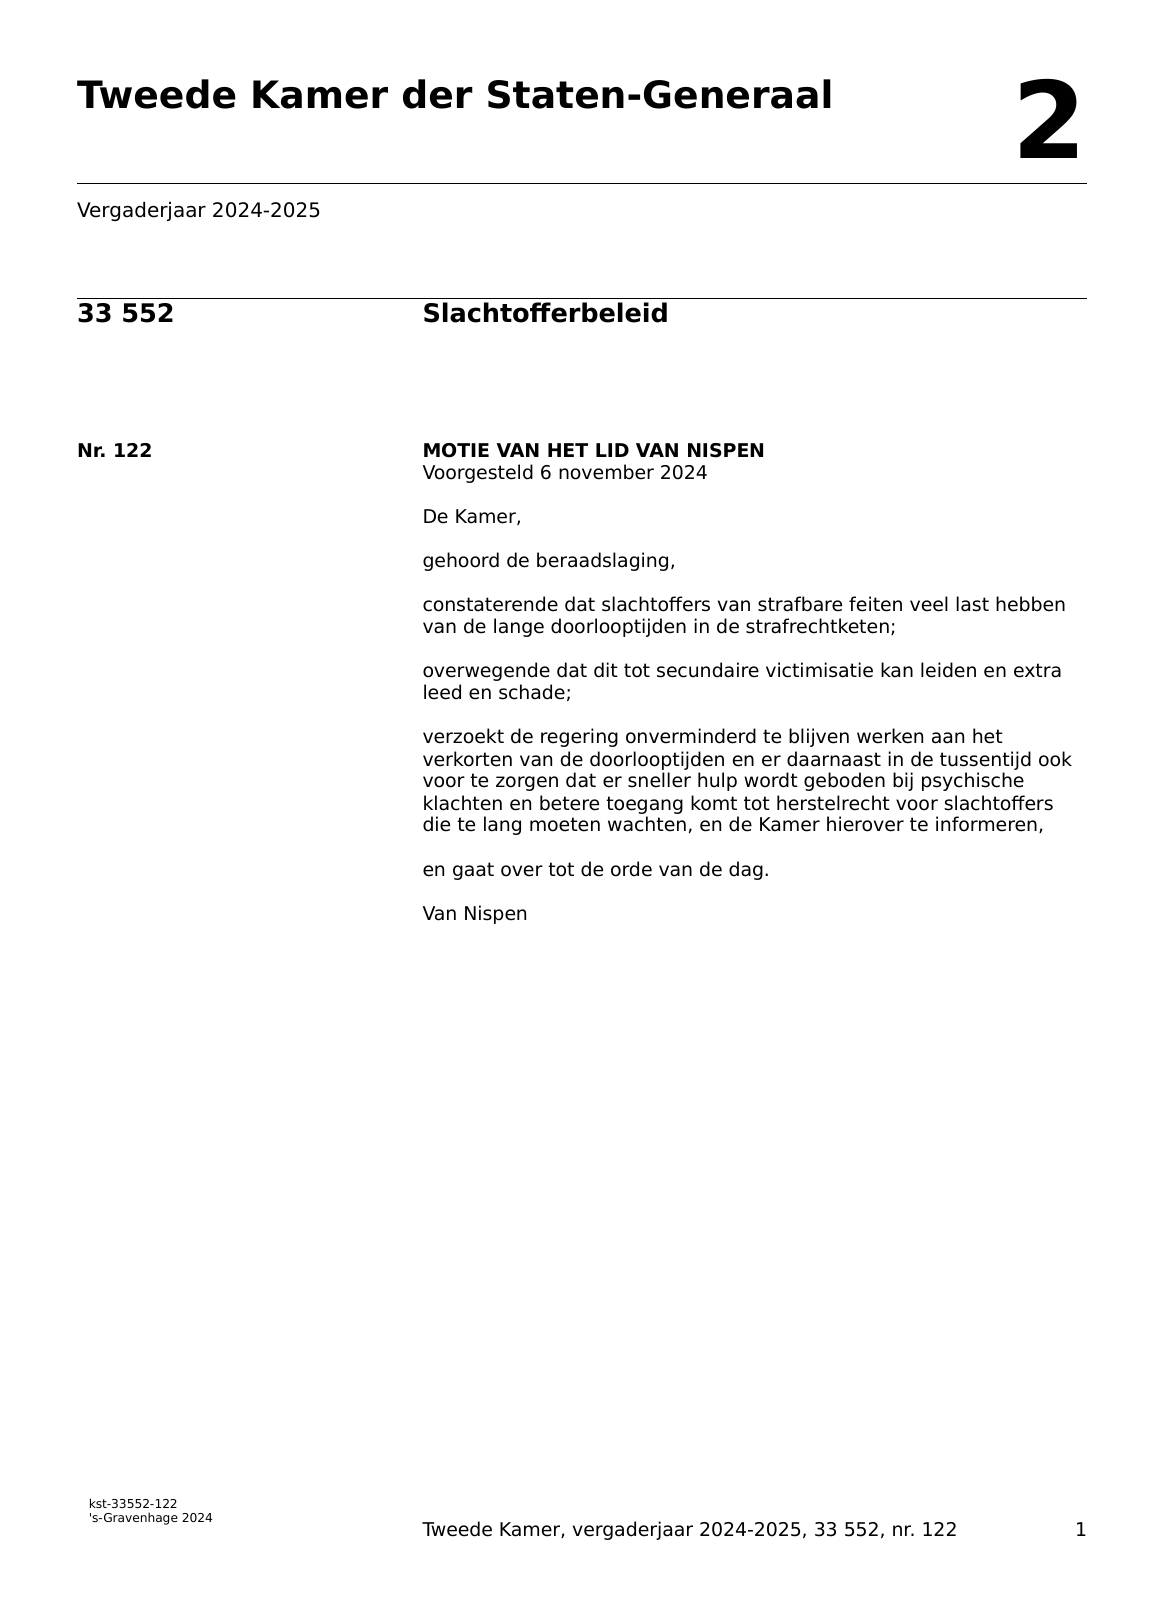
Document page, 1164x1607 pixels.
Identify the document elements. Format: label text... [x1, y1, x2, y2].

subtitle Nr. 122 MOTIE VAN HET LID VAN NISPEN [77, 440, 1087, 462]
subtitle 33 552 Slachtofferbeleid [77, 299, 1087, 329]
text 's-Gravenhage 2024 [88, 1511, 323, 1525]
table_cell Vergaderjaar 2024-2025 [77, 184, 1087, 298]
text De Kamer, [422, 506, 1087, 528]
text kst-33552-122 [88, 1497, 323, 1511]
text constaterende dat slachtoffers van strafbare feiten veel last hebben van de lange doorlooptijden in de strafrechtketen; [422, 594, 1087, 638]
text verzoekt de regering onverminderd te blijven werken aan het verkorten van de doorlooptijden en er daarnaast in de tussentijd ook voor te zorgen dat er sneller hulp wordt geboden bij psychische klachten en betere toegang komt tot herstelrecht voor slachtoffers die te lang moeten wachten, en de Kamer hierover te informeren, [422, 726, 1087, 836]
text Van Nispen [422, 903, 1087, 925]
table_header 2 [886, 59, 1087, 183]
text Voorgesteld 6 november 2024 [422, 462, 1087, 484]
table_header Tweede Kamer der Staten-Generaal [77, 59, 886, 183]
text gehoord de beraadslaging, [422, 550, 1087, 572]
text overwegende dat dit tot secundaire victimisatie kan leiden en extra leed en schade; [422, 660, 1087, 704]
text en gaat over tot de orde van de dag. [422, 858, 1087, 881]
